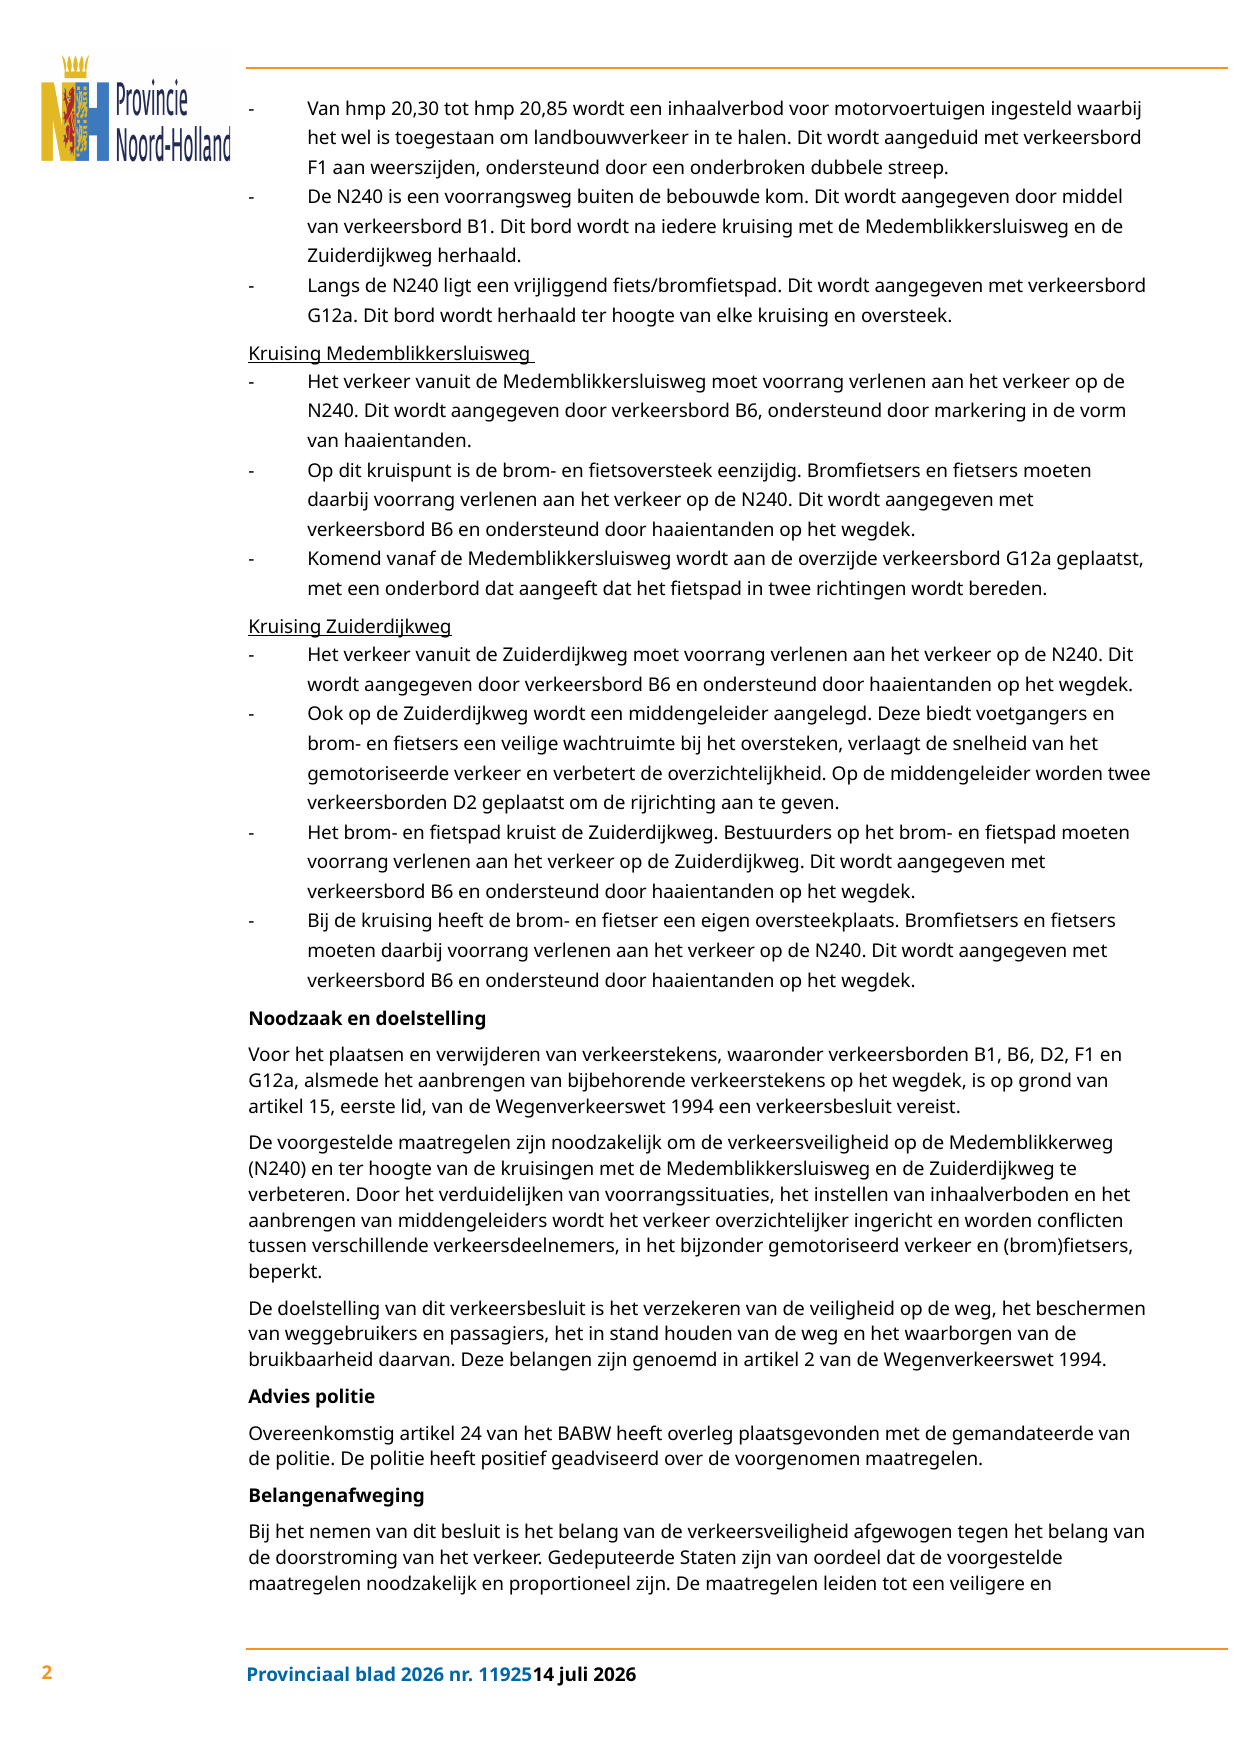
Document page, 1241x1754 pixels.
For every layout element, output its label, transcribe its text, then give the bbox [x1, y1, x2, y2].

list Van hmp 20,30 tot hmp 20,85 wordt een inhaalverbod voor motorvoertuigen ingesteld waarbij het wel is toegestaan om landbouwverkeer in te halen. Dit wordt aangeduid met verkeersbord F1 aan weerszijden, ondersteund door een onderbroken dubbele streep. [248, 95, 1152, 180]
list Het verkeer vanuit de Medemblikkersluisweg moet voorrang verlenen aan het verkeer op de N240. Dit wordt aangegeven door verkeersbord B6, ondersteund door markering in de vorm van haaientanden. [248, 368, 1152, 453]
text Bij het nemen van dit besluit is het belang van de verkeersveiligheid afgewogen tegen het belang van de doorstroming van het verkeer. Gedeputeerde Staten zijn van oordeel dat de voorgestelde maatregelen noodzakelijk en proportioneel zijn. De maatregelen leiden tot een veiligere en [248, 1519, 1152, 1596]
list Ook op de Zuiderdijkweg wordt een middengeleider aangelegd. Deze biedt voetgangers en brom- en fietsers een veilige wachtruimte bij het oversteken, verlaagt de snelheid van het gemotoriseerde verkeer en verbetert de overzichtelijkheid. Op de middengeleider worden twee verkeersborden D2 geplaatst om de rijrichting aan te geven. [248, 701, 1152, 815]
text Noodzaak en doelstelling [248, 1005, 1152, 1031]
list De N240 is een voorrangsweg buiten de bebouwde kom. Dit wordt aangegeven door middel van verkeersbord B1. Dit bord wordt na iedere kruising met de Medemblikkersluisweg en de Zuiderdijkweg herhaald. [248, 183, 1152, 268]
list Het brom- en fietspad kruist de Zuiderdijkweg. Bestuurders op het brom- en fietspad moeten voorrang verlenen aan het verkeer op de Zuiderdijkweg. Dit wordt aangegeven met verkeersbord B6 en ondersteund door haaientanden op het wegdek. [248, 819, 1152, 904]
text Kruising Zuiderdijkweg [248, 613, 1152, 639]
picture [41, 47, 231, 172]
text Overeenkomstig artikel 24 van het BABW heeft overleg plaatsgevonden met de gemandateerde van de politie. De politie heeft positief geadviseerd over de voorgenomen maatregelen. [248, 1420, 1152, 1471]
text Voor het plaatsen en verwijderen van verkeerstekens, waaronder verkeersborden B1, B6, D2, F1 en G12a, alsmede het aanbrengen van bijbehorende verkeerstekens op het wegdek, is op grond van artikel 15, eerste lid, van de Wegenverkeerswet 1994 een verkeersbesluit vereist. [248, 1041, 1152, 1119]
list Het verkeer vanuit de Zuiderdijkweg moet voorrang verlenen aan het verkeer op de N240. Dit wordt aangegeven door verkeersbord B6 en ondersteund door haaientanden op het wegdek. [248, 641, 1152, 697]
text De voorgestelde maatregelen zijn noodzakelijk om de verkeersveiligheid op de Medemblikkerweg (N240) en ter hoogte van de kruisingen met de Medemblikkersluisweg en de Zuiderdijkweg te verbeteren. Door het verduidelijken van voorrangssituaties, het instellen van inhaalverboden en het aanbrengen van middengeleiders wordt het verkeer overzichtelijker ingericht en worden conflicten tussen verschillende verkeersdeelnemers, in het bijzonder gemotoriseerd verkeer en (brom)fietsers, beperkt. [248, 1129, 1152, 1284]
text Belangenafweging [248, 1482, 1152, 1508]
list Bij de kruising heeft de brom- en fietser een eigen oversteekplaats. Bromfietsers en fietsers moeten daarbij voorrang verlenen aan het verkeer op de N240. Dit wordt aangegeven met verkeersbord B6 en ondersteund door haaientanden op het wegdek. [248, 908, 1152, 993]
text De doelstelling van dit verkeersbesluit is het verzekeren van de veiligheid op de weg, het beschermen van weggebruikers en passagiers, het in stand houden van de weg en het waarborgen van de bruikbaarheid daarvan. Deze belangen zijn genoemd in artikel 2 van de Wegenverkeerswet 1994. [248, 1295, 1152, 1372]
list Op dit kruispunt is de brom- en fietsoversteek eenzijdig. Bromfietsers en fietsers moeten daarbij voorrang verlenen aan het verkeer op de N240. Dit wordt aangegeven met verkeersbord B6 en ondersteund door haaientanden op het wegdek. [248, 457, 1152, 542]
text Kruising Medemblikkersluisweg [248, 340, 1152, 366]
list Langs de N240 ligt een vrijliggend fiets/bromfietspad. Dit wordt aangegeven met verkeersbord G12a. Dit bord wordt herhaald ter hoogte van elke kruising en oversteek. [248, 272, 1152, 328]
text Advies politie [248, 1383, 1152, 1409]
list Komend vanaf de Medemblikkersluisweg wordt aan de overzijde verkeersbord G12a geplaatst, met een onderbord dat aangeeft dat het fietspad in twee richtingen wordt bereden. [248, 546, 1152, 601]
